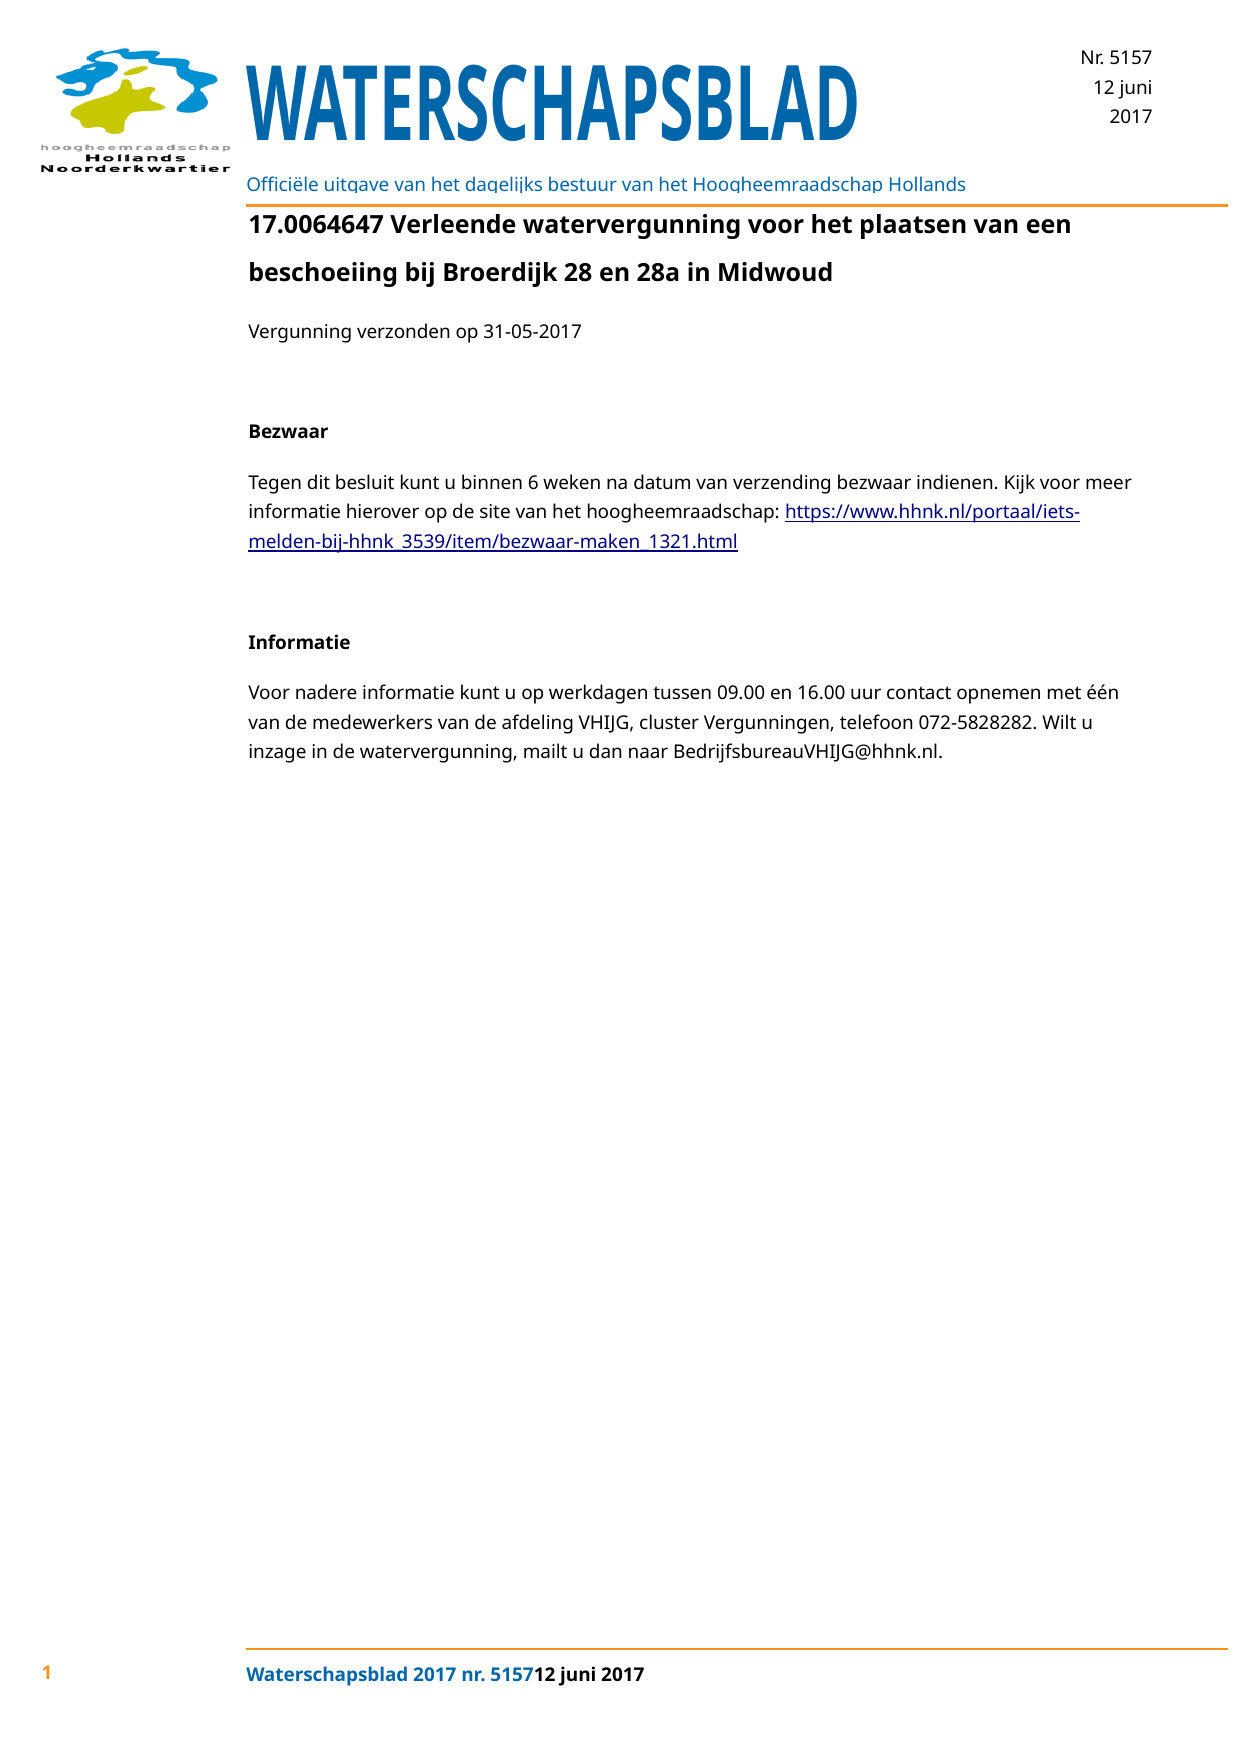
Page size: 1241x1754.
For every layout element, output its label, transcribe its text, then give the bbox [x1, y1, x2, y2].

text Informatie [248, 629, 1152, 655]
text 17.0064647 Verleende watervergunning voor het plaatsen van een beschoeiing bij Broerdijk 28 en 28a in Midwoud [248, 207, 1152, 288]
text Voor nadere informatie kunt u op werkdagen tussen 09.00 en 16.00 uur contact opnemen met één van de medewerkers van de afdeling VHIJG, cluster Vergunningen, telefoon 072-5828282. Wilt u inzage in de watervergunning, mailt u dan naar BedrijfsbureauVHIJG@hhnk.nl. [248, 679, 1152, 764]
picture [41, 47, 231, 172]
text Bezwaar [248, 419, 1152, 444]
text Tegen dit besluit kunt u binnen 6 weken na datum van verzending bezwaar indienen. Kijk voor meer informatie hierover op de site van het hoogheemraadschap: https://www.hhnk.nl/portaal/iets-melden-bij-hhnk_3539/item/bezwaar-maken_1321.html [248, 469, 1152, 554]
text Vergunning verzonden op 31-05-2017 [248, 318, 1152, 344]
